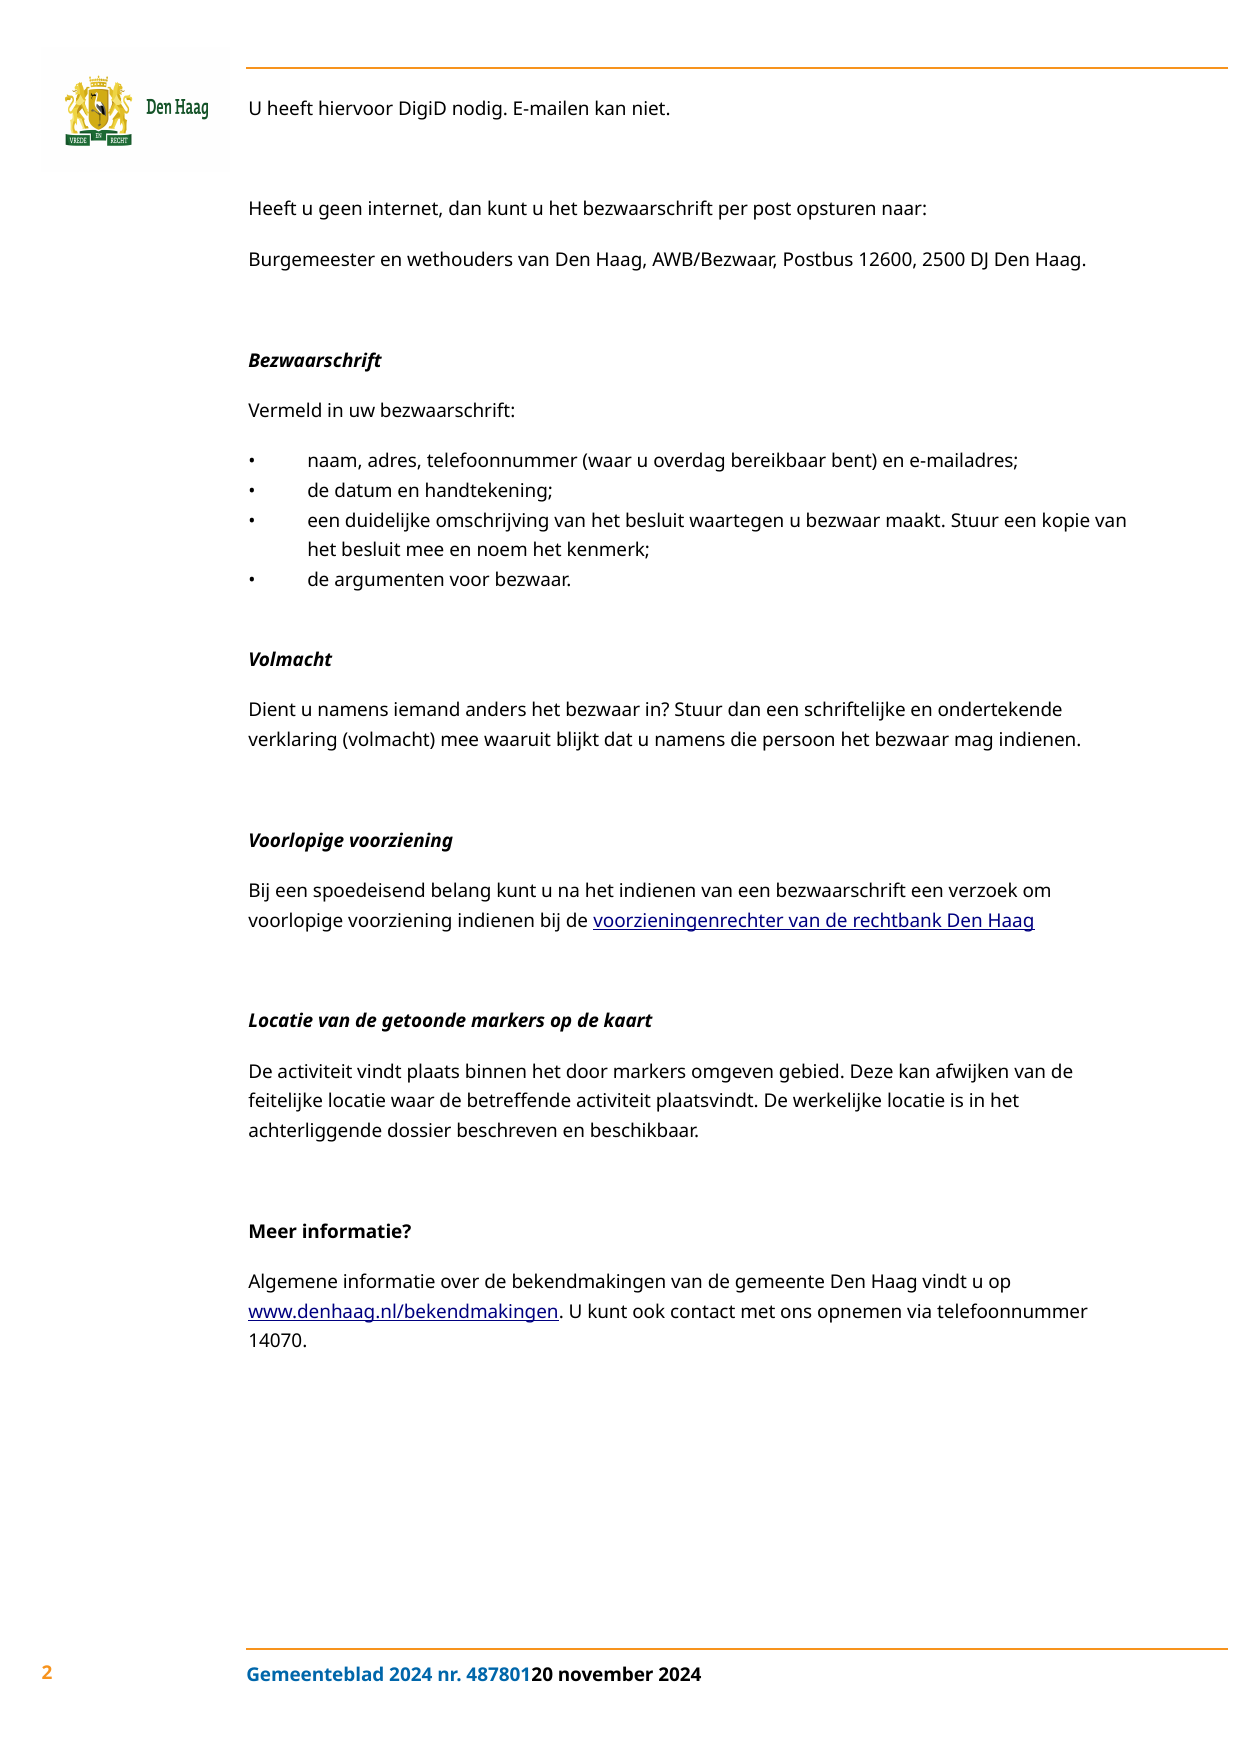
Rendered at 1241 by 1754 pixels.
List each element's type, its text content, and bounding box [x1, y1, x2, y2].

text Bij een spoedeisend belang kunt u na het indienen van een bezwaarschrift een verzoek om voorlopige voorziening indienen bij de voorzieningenrechter van de rechtbank Den Haag [248, 877, 1152, 933]
text Vermeld in uw bezwaarschrift: [248, 397, 1152, 423]
text Locatie van de getoonde markers op de kaart [248, 1008, 1152, 1033]
text Meer informatie? [248, 1218, 1152, 1244]
text De activiteit vindt plaats binnen het door markers omgeven gebied. Deze kan afwijken van de feitelijke locatie waar de betreffende activiteit plaatsvindt. De werkelijke locatie is in het achterliggende dossier beschreven en beschikbaar. [248, 1058, 1152, 1143]
list de datum en handtekening; [248, 477, 1152, 503]
text Volmacht [248, 646, 1152, 672]
list een duidelijke omschrijving van het besluit waartegen u bezwaar maakt. Stuur een kopie van het besluit mee en noem het kenmerk; [248, 507, 1152, 562]
list naam, adres, telefoonnummer (waar u overdag bereikbaar bent) en e-mailadres; [248, 448, 1152, 473]
text U heeft hiervoor DigiD nodig. E-mailen kan niet. [248, 95, 1152, 121]
text Algemene informatie over de bekendmakingen van de gemeente Den Haag vindt u op www.denhaag.nl/bekendmakingen. U kunt ook contact met ons opnemen via telefoonnummer 14070. [248, 1268, 1152, 1353]
text Burgemeester en wethouders van Den Haag, AWB/Bezwaar, Postbus 12600, 2500 DJ Den Haag. [248, 246, 1152, 272]
text Bezwaarschrift [248, 347, 1152, 373]
list de argumenten voor bezwaar. [248, 566, 1152, 592]
text Voorlopige voorziening [248, 827, 1152, 853]
text Dient u namens iemand anders het bezwaar in? Stuur dan een schriftelijke en ondertekende verklaring (volmacht) mee waaruit blijkt dat u namens die persoon het bezwaar mag indienen. [248, 696, 1152, 752]
picture [41, 47, 231, 172]
text Heeft u geen internet, dan kunt u het bezwaarschrift per post opsturen naar: [248, 196, 1152, 221]
